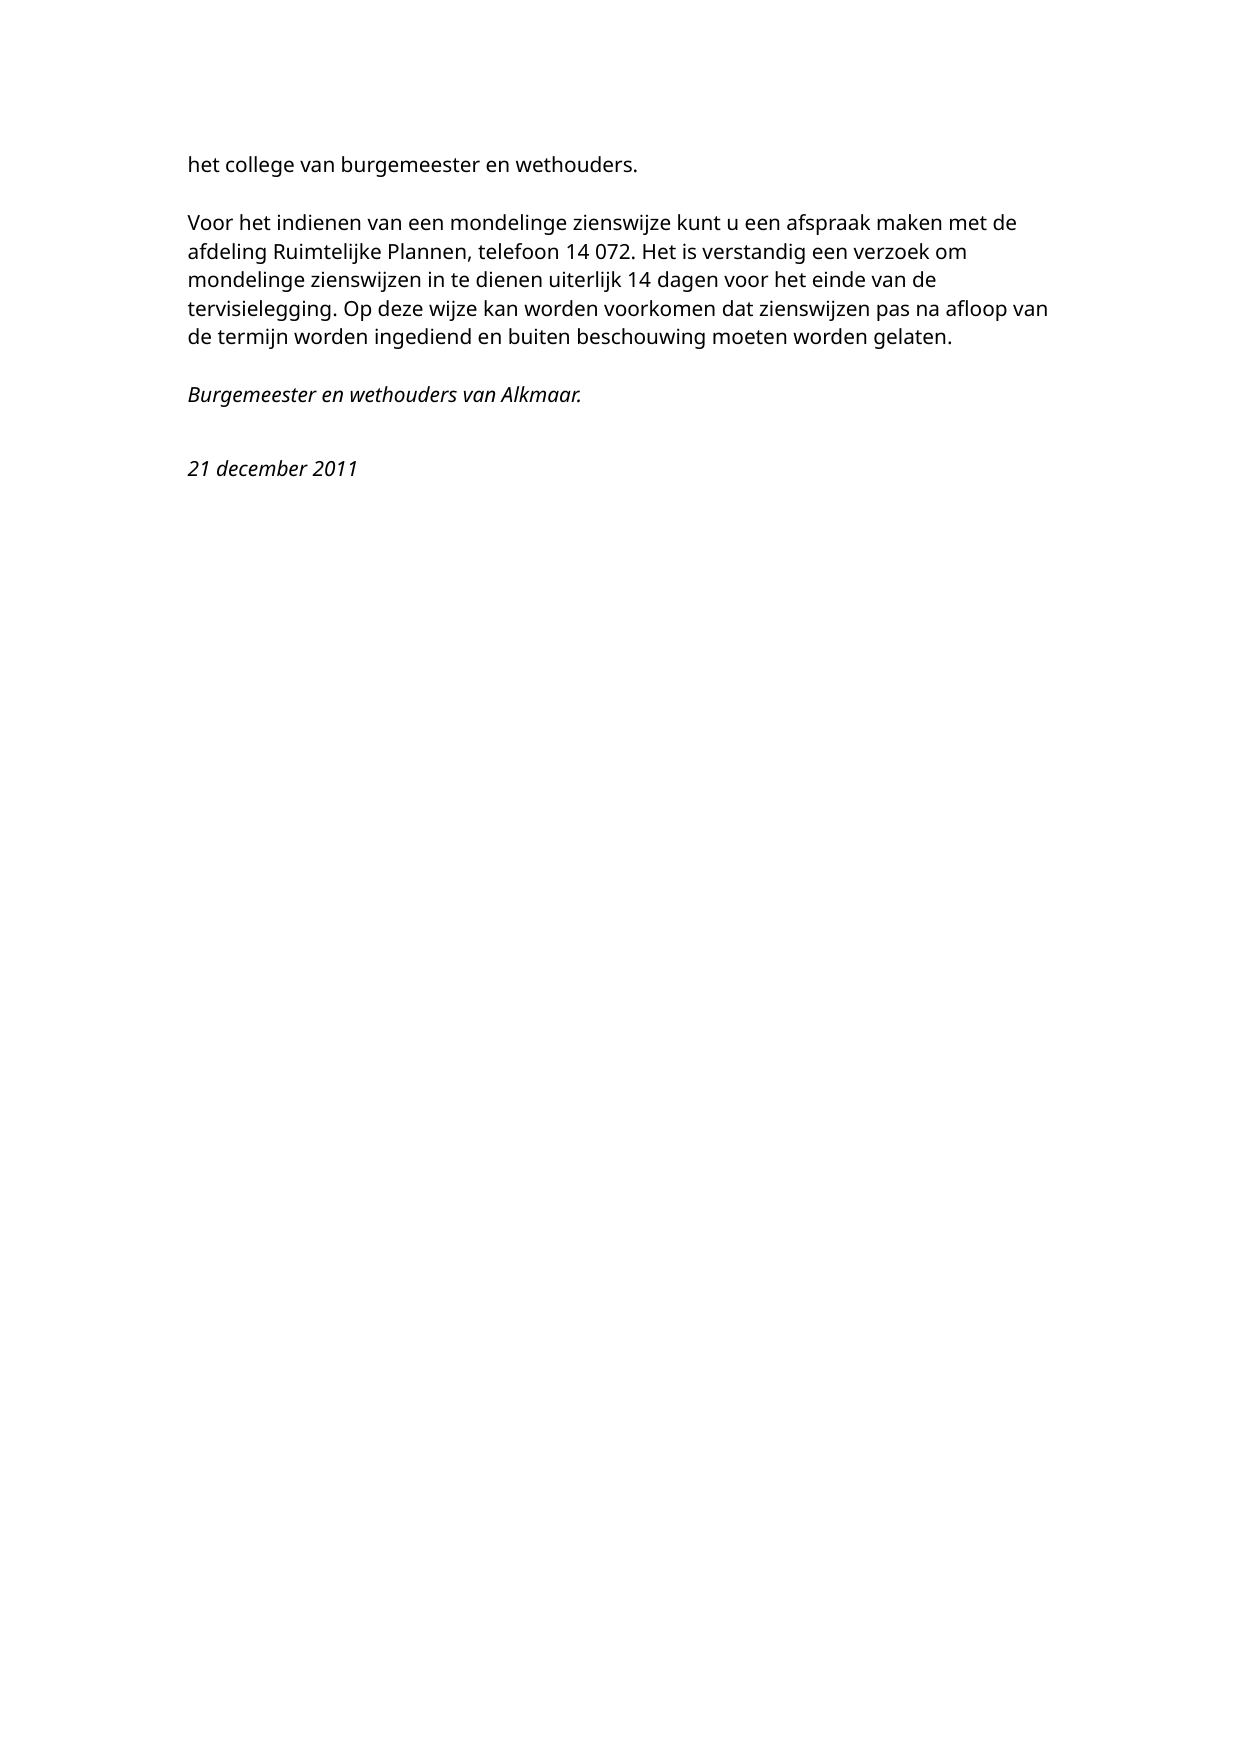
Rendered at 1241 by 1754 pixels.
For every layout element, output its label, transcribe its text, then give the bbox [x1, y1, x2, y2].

text Burgemeester en wethouders van Alkmaar. [187, 381, 1053, 409]
text Voor het indienen van een mondelinge zienswijze kunt u een afspraak maken met de afdeling Ruimtelijke Plannen, telefoon 14 072. Het is verstandig een verzoek om mondelinge zienswijzen in te dienen uiterlijk 14 dagen voor het einde van de tervisielegging. Op deze wijze kan worden voorkomen dat zienswijzen pas na afloop van de termijn worden ingediend en buiten beschouwing moeten worden gelaten. [187, 208, 1053, 351]
text het college van burgemeester en wethouders. [187, 150, 1053, 178]
text 21 december 2011 [187, 454, 1053, 482]
